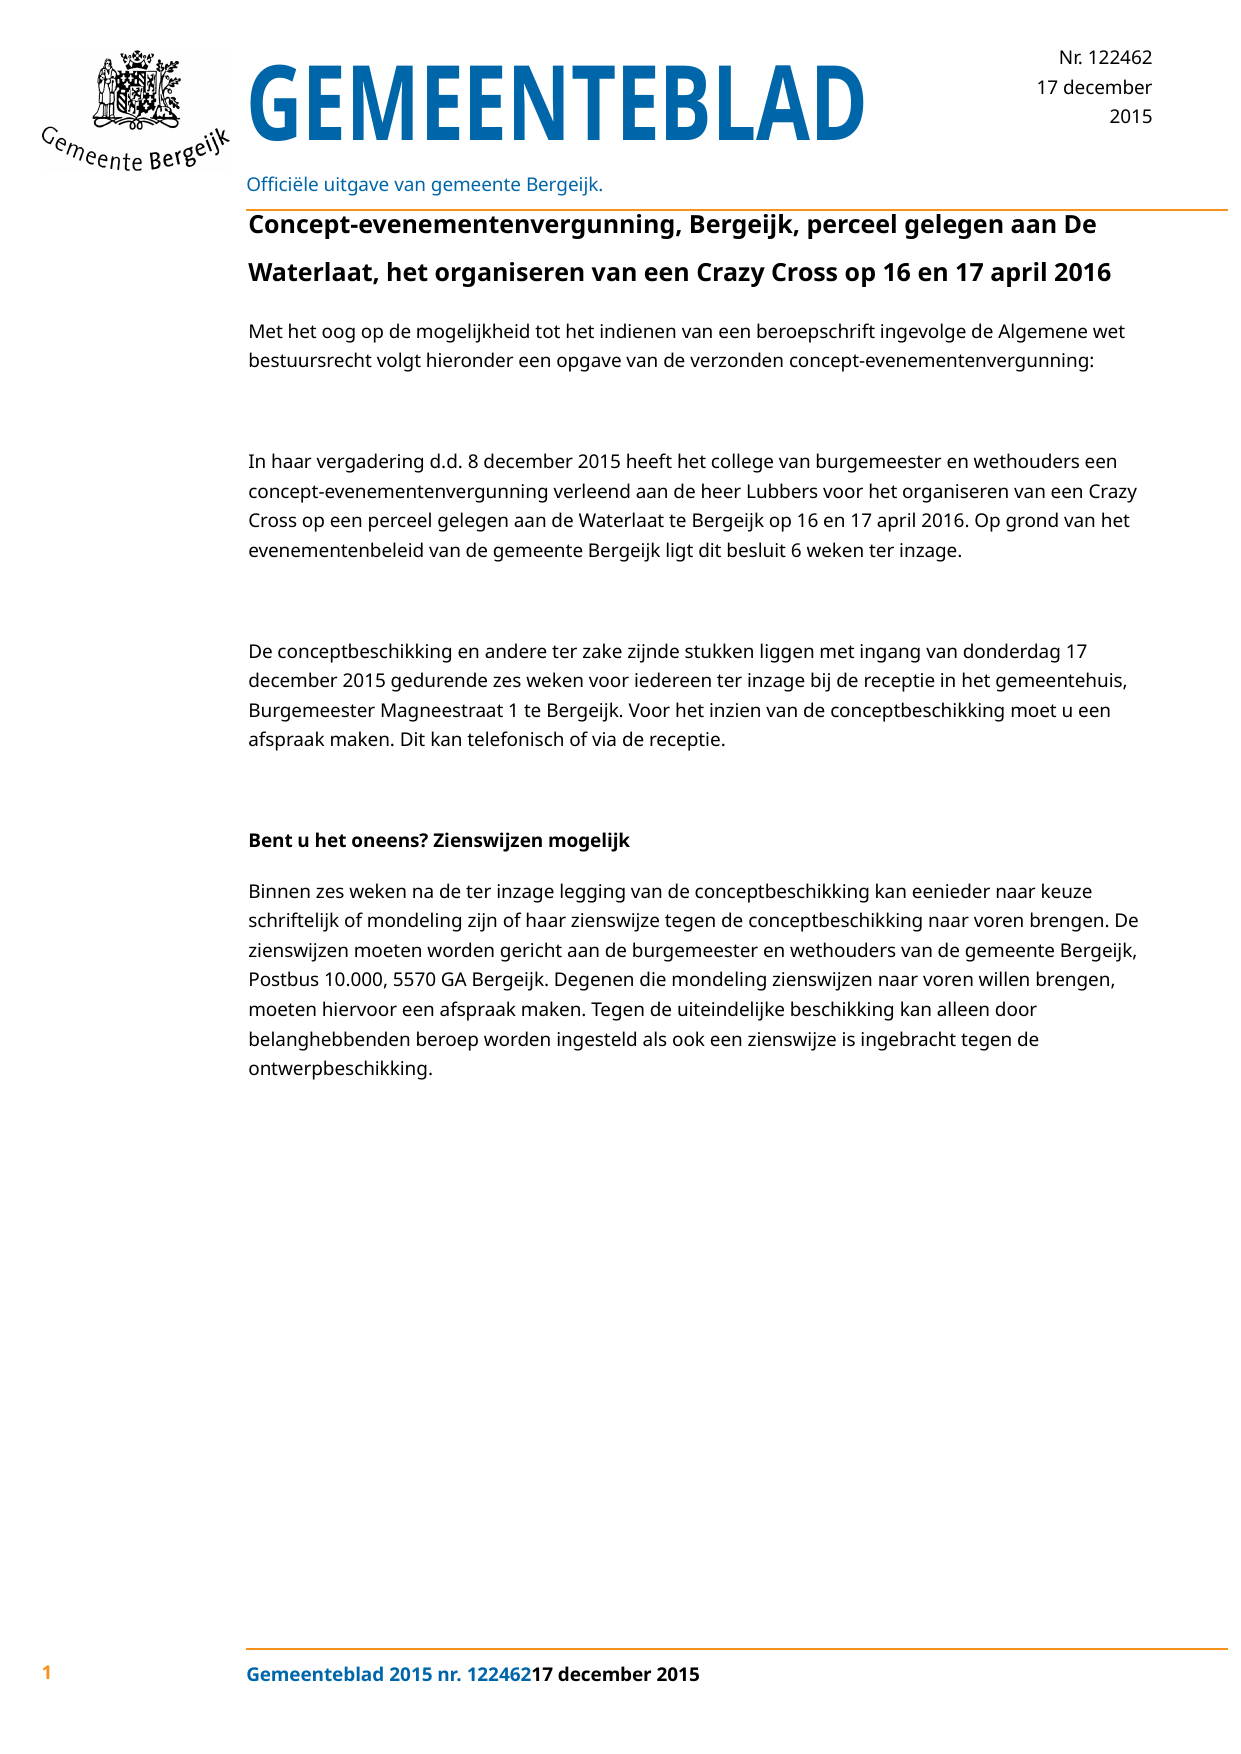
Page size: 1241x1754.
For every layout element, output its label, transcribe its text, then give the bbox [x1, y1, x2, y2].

text Met het oog op de mogelijkheid tot het indienen van een beroepschrift ingevolge de Algemene wet bestuursrecht volgt hieronder een opgave van de verzonden concept-evenementenvergunning: [248, 318, 1152, 373]
picture [41, 47, 231, 172]
text De conceptbeschikking en andere ter zake zijnde stukken liggen met ingang van donderdag 17 december 2015 gedurende zes weken voor iedereen ter inzage bij de receptie in het gemeentehuis, Burgemeester Magneestraat 1 te Bergeijk. Voor het inzien van de conceptbeschikking moet u een afspraak maken. Dit kan telefonisch of via de receptie. [248, 638, 1152, 752]
text Binnen zes weken na de ter inzage legging van de conceptbeschikking kan eenieder naar keuze schriftelijk of mondeling zijn of haar zienswijze tegen de conceptbeschikking naar voren brengen. De zienswijzen moeten worden gericht aan de burgemeester en wethouders van de gemeente Bergeijk, Postbus 10.000, 5570 GA Bergeijk. Degenen die mondeling zienswijzen naar voren willen brengen, moeten hiervoor een afspraak maken. Tegen de uiteindelijke beschikking kan alleen door belanghebbenden beroep worden ingesteld als ook een zienswijze is ingebracht tegen de ontwerpbeschikking. [248, 878, 1152, 1081]
text Bent u het oneens? Zienswijzen mogelijk [248, 827, 1152, 853]
text Concept-evenementenvergunning, Bergeijk, perceel gelegen aan De Waterlaat, het organiseren van een Crazy Cross op 16 en 17 april 2016 [248, 211, 1152, 288]
text In haar vergadering d.d. 8 december 2015 heeft het college van burgemeester en wethouders een concept-evenementenvergunning verleend aan de heer Lubbers voor het organiseren van een Crazy Cross op een perceel gelegen aan de Waterlaat te Bergeijk op 16 en 17 april 2016. Op grond van het evenementenbeleid van de gemeente Bergeijk ligt dit besluit 6 weken ter inzage. [248, 448, 1152, 563]
